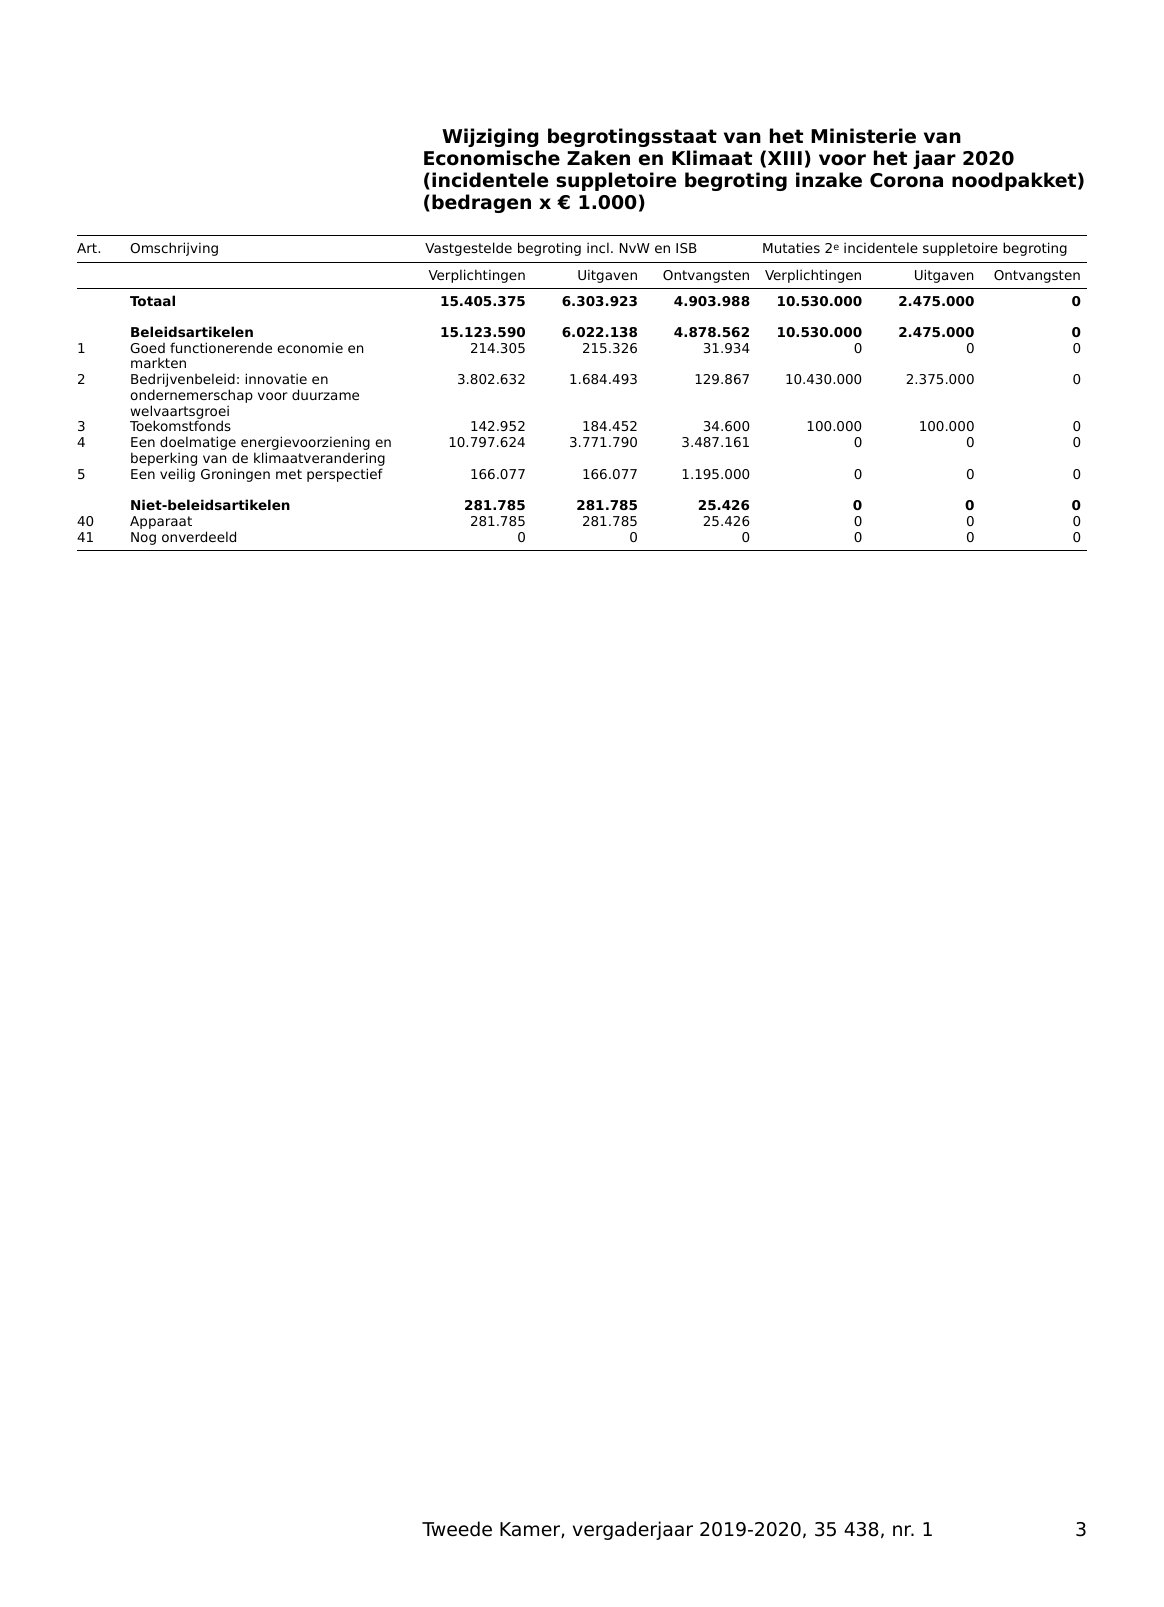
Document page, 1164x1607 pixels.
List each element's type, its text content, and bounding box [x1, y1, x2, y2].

table_cell [419, 309, 531, 325]
table_cell 0 [531, 529, 644, 550]
table_cell 1.684.493 [531, 372, 644, 419]
table_cell 4.878.562 [644, 325, 756, 341]
table_cell 0 [980, 498, 1087, 514]
table_cell 15.405.375 [419, 289, 531, 309]
table_cell 0 [980, 529, 1087, 550]
table_header Vastgestelde begroting incl. NvW en ISB [419, 236, 756, 262]
table_cell 4 [77, 435, 124, 466]
table_cell Uitgaven [531, 263, 644, 288]
table_cell [644, 482, 756, 498]
table_cell 0 [980, 289, 1087, 309]
table_cell 281.785 [419, 514, 531, 529]
table_cell [77, 289, 124, 309]
table_cell Apparaat [124, 514, 419, 529]
table_cell 1.195.000 [644, 466, 756, 482]
table_cell [531, 482, 644, 498]
table_cell 215.326 [531, 341, 644, 372]
table_cell 0 [756, 466, 868, 482]
table_cell 0 [868, 529, 980, 550]
table_cell [124, 309, 419, 325]
table_cell 2.375.000 [868, 372, 980, 419]
table_cell [77, 309, 124, 325]
table_cell 100.000 [756, 419, 868, 435]
table_cell 100.000 [868, 419, 980, 435]
table_cell 0 [868, 514, 980, 529]
table_cell [980, 482, 1087, 498]
table_cell 10.797.624 [419, 435, 531, 466]
table_cell Uitgaven [868, 263, 980, 288]
table_cell [756, 482, 868, 498]
table_cell Een veilig Groningen met perspectief [124, 466, 419, 482]
table_cell 10.430.000 [756, 372, 868, 419]
table_cell Totaal [124, 289, 419, 309]
table_cell 2 [77, 372, 124, 419]
table_cell 5 [77, 466, 124, 482]
table_cell 0 [868, 466, 980, 482]
table_cell Bedrijvenbeleid: innovatie en ondernemerschap voor duurzame welvaartsgroei [124, 372, 419, 419]
table_cell 3.802.632 [419, 372, 531, 419]
table_cell 3 [77, 419, 124, 435]
table_header Art. [77, 236, 124, 262]
table_cell 40 [77, 514, 124, 529]
table_cell 0 [644, 529, 756, 550]
table_cell 142.952 [419, 419, 531, 435]
table_cell 0 [980, 435, 1087, 466]
table_cell 10.530.000 [756, 325, 868, 341]
table_cell 166.077 [531, 466, 644, 482]
table_header Mutaties 2e incidentele suppletoire begroting [756, 236, 1087, 262]
table_cell [531, 309, 644, 325]
table_cell Beleidsartikelen [124, 325, 419, 341]
table_cell 6.022.138 [531, 325, 644, 341]
table_cell 281.785 [531, 514, 644, 529]
table_cell 184.452 [531, 419, 644, 435]
table_cell 0 [756, 529, 868, 550]
table_cell [980, 309, 1087, 325]
table_cell 0 [980, 325, 1087, 341]
table_cell 166.077 [419, 466, 531, 482]
table_cell Niet-beleidsartikelen [124, 498, 419, 514]
table_cell 0 [756, 514, 868, 529]
table_cell [124, 263, 419, 288]
table_cell 0 [868, 498, 980, 514]
table_cell 0 [756, 498, 868, 514]
table_cell [77, 325, 124, 341]
table_cell 25.426 [644, 514, 756, 529]
table_cell [868, 482, 980, 498]
table_cell 25.426 [644, 498, 756, 514]
table_cell 41 [77, 529, 124, 550]
table_cell 34.600 [644, 419, 756, 435]
table_cell 3.487.161 [644, 435, 756, 466]
table_cell 0 [868, 435, 980, 466]
table_header Omschrijving [124, 236, 419, 262]
table_cell [756, 309, 868, 325]
table_cell Goed functionerende economie en markten [124, 341, 419, 372]
table_cell 4.903.988 [644, 289, 756, 309]
table_cell 10.530.000 [756, 289, 868, 309]
table_cell [124, 482, 419, 498]
table_cell 129.867 [644, 372, 756, 419]
table_cell Nog onverdeeld [124, 529, 419, 550]
table_cell [77, 498, 124, 514]
table_cell [419, 482, 531, 498]
table_cell 2.475.000 [868, 325, 980, 341]
table_cell 0 [868, 341, 980, 372]
table_cell 0 [980, 514, 1087, 529]
table_cell 31.934 [644, 341, 756, 372]
table_cell 281.785 [531, 498, 644, 514]
table_cell 0 [980, 466, 1087, 482]
table_cell 0 [980, 341, 1087, 372]
table_cell Verplichtingen [419, 263, 531, 288]
table_cell 3.771.790 [531, 435, 644, 466]
table_cell [77, 263, 124, 288]
table_cell [868, 309, 980, 325]
table_cell 15.123.590 [419, 325, 531, 341]
table_cell Ontvangsten [644, 263, 756, 288]
table_cell 0 [756, 435, 868, 466]
table_cell 6.303.923 [531, 289, 644, 309]
table_cell 0 [756, 341, 868, 372]
table_cell Toekomstfonds [124, 419, 419, 435]
table_cell Verplichtingen [756, 263, 868, 288]
table_cell Een doelmatige energievoorziening en beperking van de klimaatverandering [124, 435, 419, 466]
table_cell 214.305 [419, 341, 531, 372]
table_cell [644, 309, 756, 325]
table_cell 0 [980, 372, 1087, 419]
table_cell 2.475.000 [868, 289, 980, 309]
table_cell 0 [419, 529, 531, 550]
text Wijziging begrotingsstaat van het Ministerie van Economische Zaken en Klimaat (XIII) voor het jaar 2020 (incidentele suppletoire begroting inzake Corona noodpakket) (bedragen x € 1.000) [422, 126, 1087, 213]
table_cell 1 [77, 341, 124, 372]
table_cell 0 [980, 419, 1087, 435]
table_cell [77, 482, 124, 498]
table_cell 281.785 [419, 498, 531, 514]
table_cell Ontvangsten [980, 263, 1087, 288]
